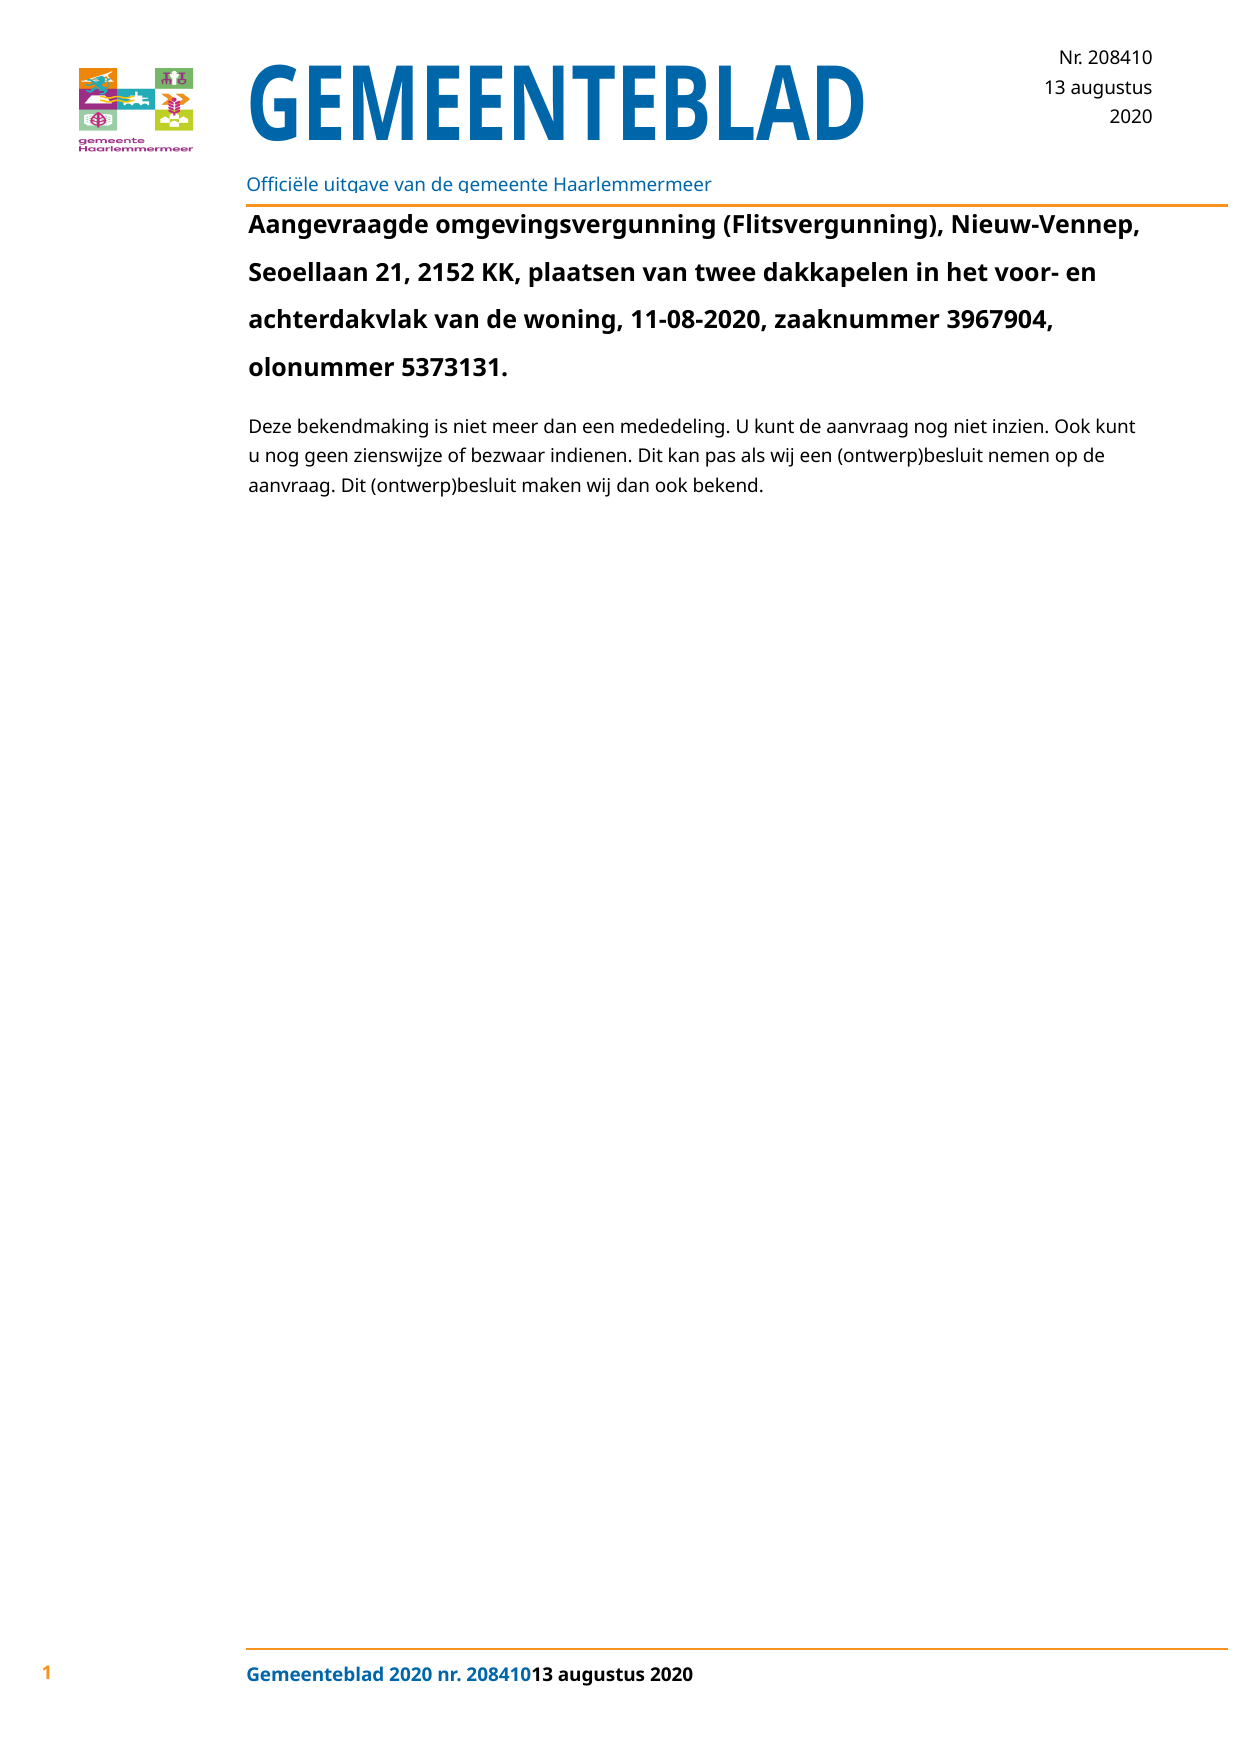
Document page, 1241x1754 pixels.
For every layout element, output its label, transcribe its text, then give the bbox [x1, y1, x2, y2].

text Deze bekendmaking is niet meer dan een mededeling. U kunt de aanvraag nog niet inzien. Ook kunt u nog geen zienswijze of bezwaar indienen. Dit kan pas als wij een (ontwerp)besluit nemen op de aanvraag. Dit (ontwerp)besluit maken wij dan ook bekend. [248, 413, 1152, 498]
text Aangevraagde omgevingsvergunning (Flitsvergunning), Nieuw-Vennep, Seoellaan 21, 2152 KK, plaatsen van twee dakkapelen in het voor- en achterdakvlak van de woning, 11-08-2020, zaaknummer 3967904, olonummer 5373131. [248, 207, 1152, 384]
picture [41, 47, 231, 172]
